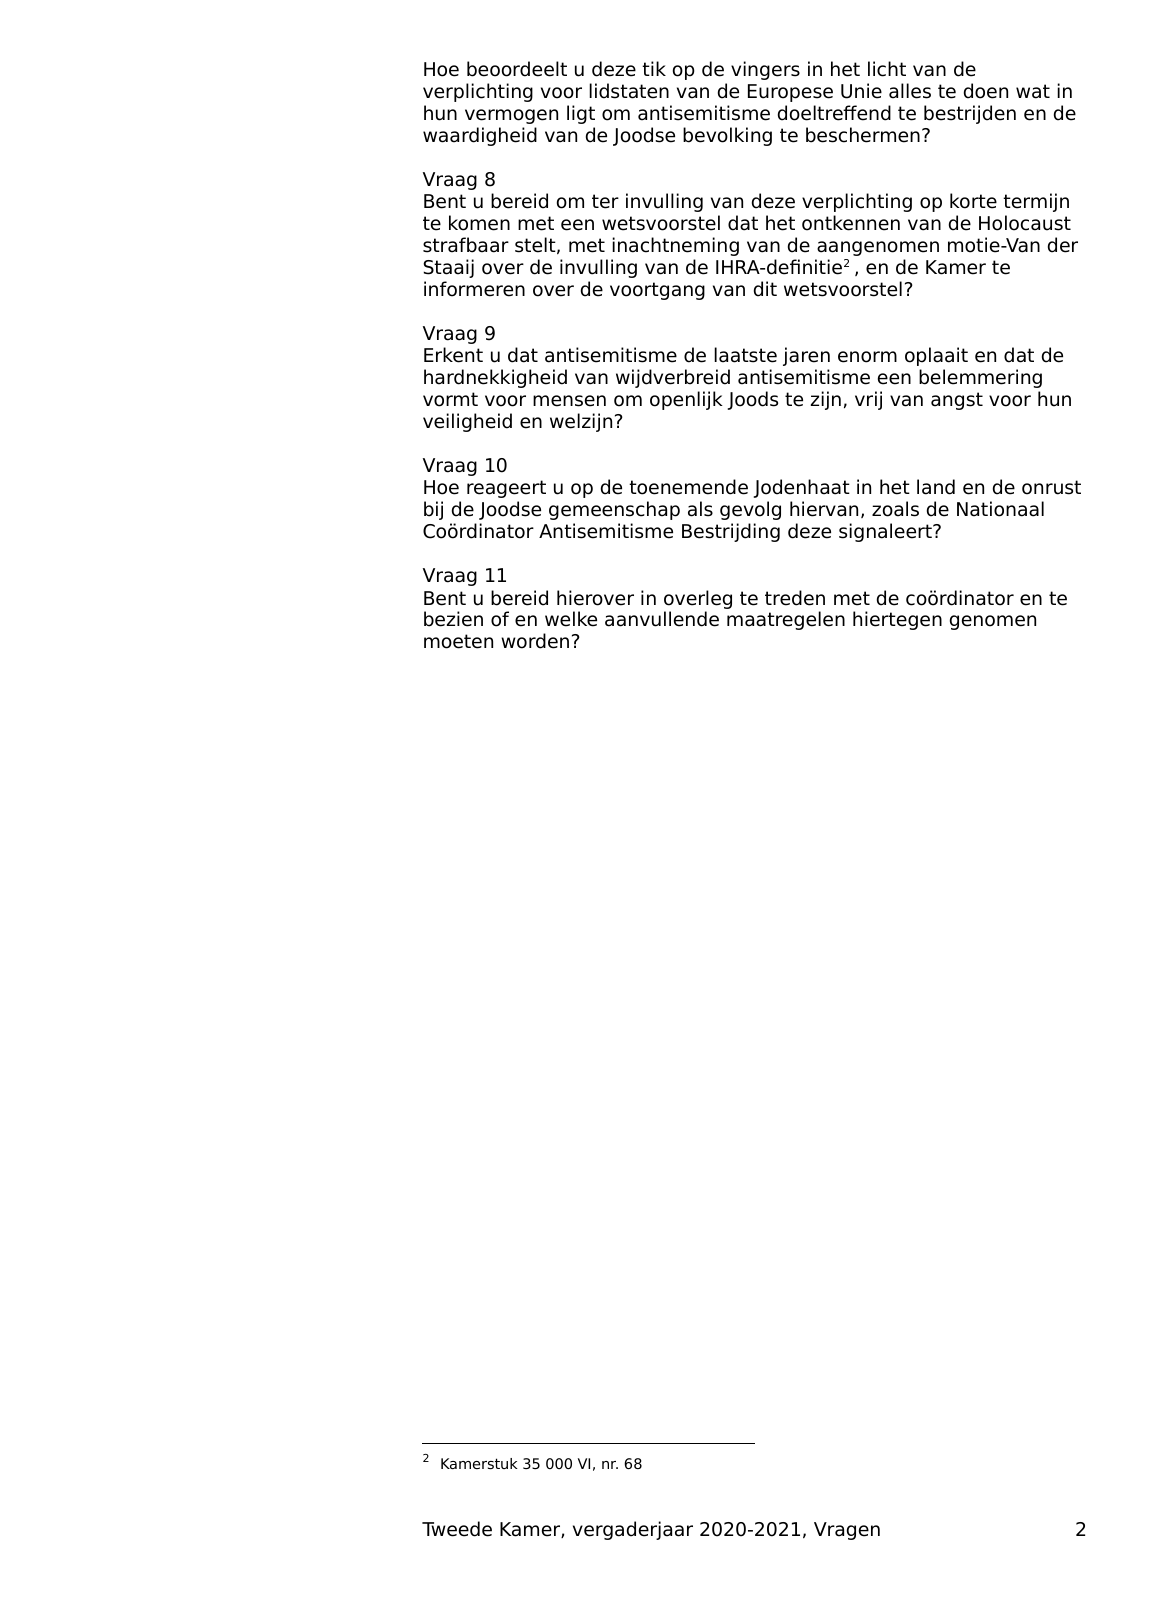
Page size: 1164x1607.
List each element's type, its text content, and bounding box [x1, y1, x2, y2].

text Vraag 11 [422, 565, 1087, 587]
text Kamerstuk 35 000 VI, nr. 68 [422, 1452, 1087, 1474]
text Bent u bereid om ter invulling van deze verplichting op korte termijn te komen met een wetsvoorstel dat het ontkennen van de Holocaust strafbaar stelt, met inachtneming van de aangenomen motie-Van der Staaij over de invulling van de IHRA-definitie, en de Kamer te informeren over de voortgang van dit wetsvoorstel? [422, 191, 1087, 301]
text Vraag 10 [422, 455, 1087, 477]
text Erkent u dat antisemitisme de laatste jaren enorm oplaait en dat de hardnekkigheid van wijdverbreid antisemitisme een belemmering vormt voor mensen om openlijk Joods te zijn, vrij van angst voor hun veiligheid en welzijn? [422, 345, 1087, 433]
text Hoe beoordeelt u deze tik op de vingers in het licht van de verplichting voor lidstaten van de Europese Unie alles te doen wat in hun vermogen ligt om antisemitisme doeltreffend te bestrijden en de waardigheid van de Joodse bevolking te beschermen? [422, 59, 1087, 147]
text Bent u bereid hierover in overleg te treden met de coördinator en te bezien of en welke aanvullende maatregelen hiertegen genomen moeten worden? [422, 587, 1087, 653]
text Vraag 9 [422, 323, 1087, 345]
text Hoe reageert u op de toenemende Jodenhaat in het land en de onrust bij de Joodse gemeenschap als gevolg hiervan, zoals de Nationaal Coördinator Antisemitisme Bestrijding deze signaleert? [422, 477, 1087, 543]
text Vraag 8 [422, 169, 1087, 191]
